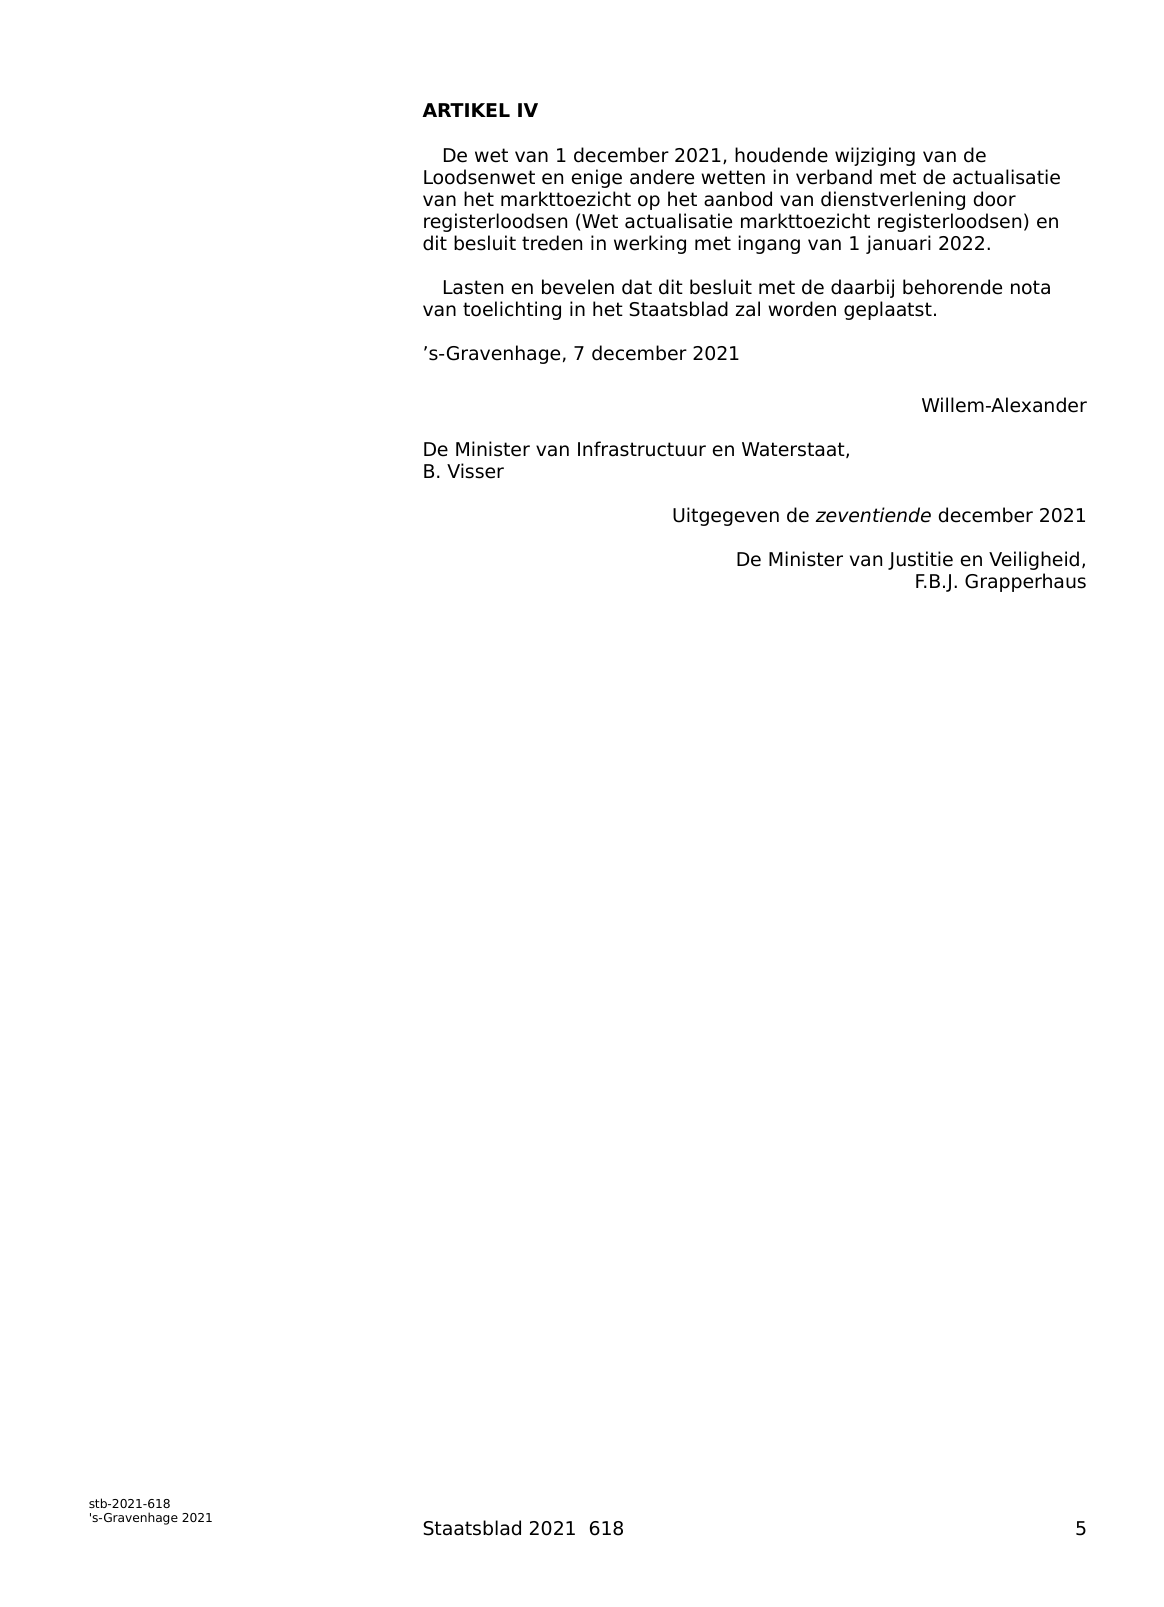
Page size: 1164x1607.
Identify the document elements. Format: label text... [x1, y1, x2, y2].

text Lasten en bevelen dat dit besluit met de daarbij behorende nota van toelichting in het Staatsblad zal worden geplaatst. [422, 277, 1087, 321]
text ’s-Gravenhage, 7 december 2021 [422, 343, 1087, 365]
text Willem-Alexander [422, 395, 1087, 417]
subtitle ARTIKEL IV [422, 100, 1087, 122]
text 's-Gravenhage 2021 [88, 1511, 323, 1525]
text De Minister van Justitie en Veiligheid, F.B.J. Grapperhaus [422, 549, 1087, 593]
text stb-2021-618 [88, 1497, 323, 1511]
text De wet van 1 december 2021, houdende wijziging van de Loodsenwet en enige andere wetten in verband met de actualisatie van het markttoezicht op het aanbod van dienstverlening door registerloodsen (Wet actualisatie markttoezicht registerloodsen) en dit besluit treden in werking met ingang van 1 januari 2022. [422, 144, 1087, 254]
text Uitgegeven de zeventiende december 2021 [422, 505, 1087, 527]
text De Minister van Infrastructuur en Waterstaat, B. Visser [422, 439, 1087, 483]
